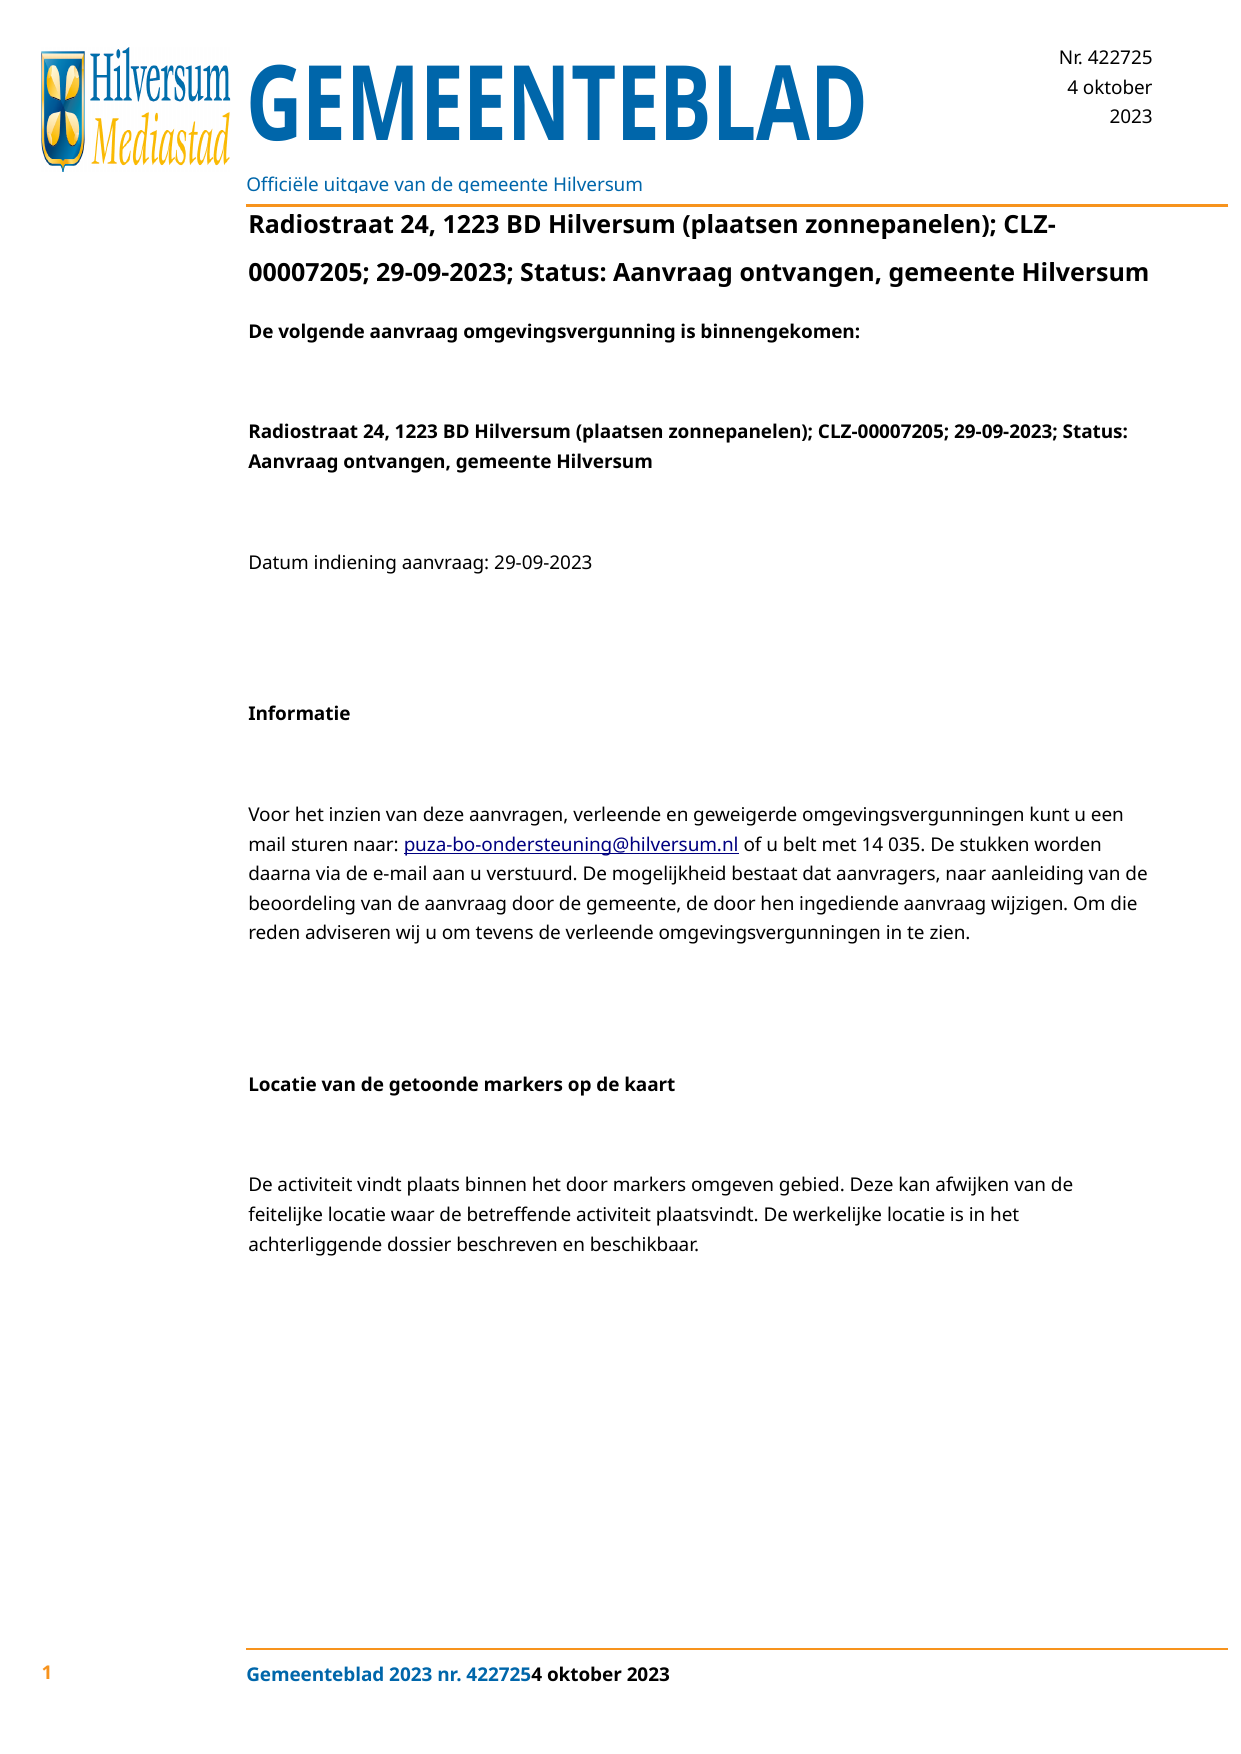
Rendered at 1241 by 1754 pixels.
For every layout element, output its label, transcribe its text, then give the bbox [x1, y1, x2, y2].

text De activiteit vindt plaats binnen het door markers omgeven gebied. Deze kan afwijken van de feitelijke locatie waar de betreffende activiteit plaatsvindt. De werkelijke locatie is in het achterliggende dossier beschreven en beschikbaar. [248, 1172, 1152, 1257]
text Radiostraat 24, 1223 BD Hilversum (plaatsen zonnepanelen); CLZ-00007205; 29-09-2023; Status: Aanvraag ontvangen, gemeente Hilversum [248, 419, 1152, 474]
text Datum indiening aanvraag: 29-09-2023 [248, 549, 1152, 575]
text Locatie van de getoonde markers op de kaart [248, 1071, 1152, 1097]
picture [41, 47, 231, 172]
text De volgende aanvraag omgevingsvergunning is binnengekomen: [248, 318, 1152, 344]
text Radiostraat 24, 1223 BD Hilversum (plaatsen zonnepanelen); CLZ-00007205; 29-09-2023; Status: Aanvraag ontvangen, gemeente Hilversum [248, 207, 1152, 288]
text Voor het inzien van deze aanvragen, verleende en geweigerde omgevingsvergunningen kunt u een mail sturen naar: puza-bo-ondersteuning@hilversum.nl of u belt met 14 035. De stukken worden daarna via de e-mail aan u verstuurd. De mogelijkheid bestaat dat aanvragers, naar aanleiding van de beoordeling van de aanvraag door de gemeente, de door hen ingediende aanvraag wijzigen. Om die reden adviseren wij u om tevens de verleende omgevingsvergunningen in te zien. [248, 801, 1152, 945]
text Informatie [248, 700, 1152, 726]
